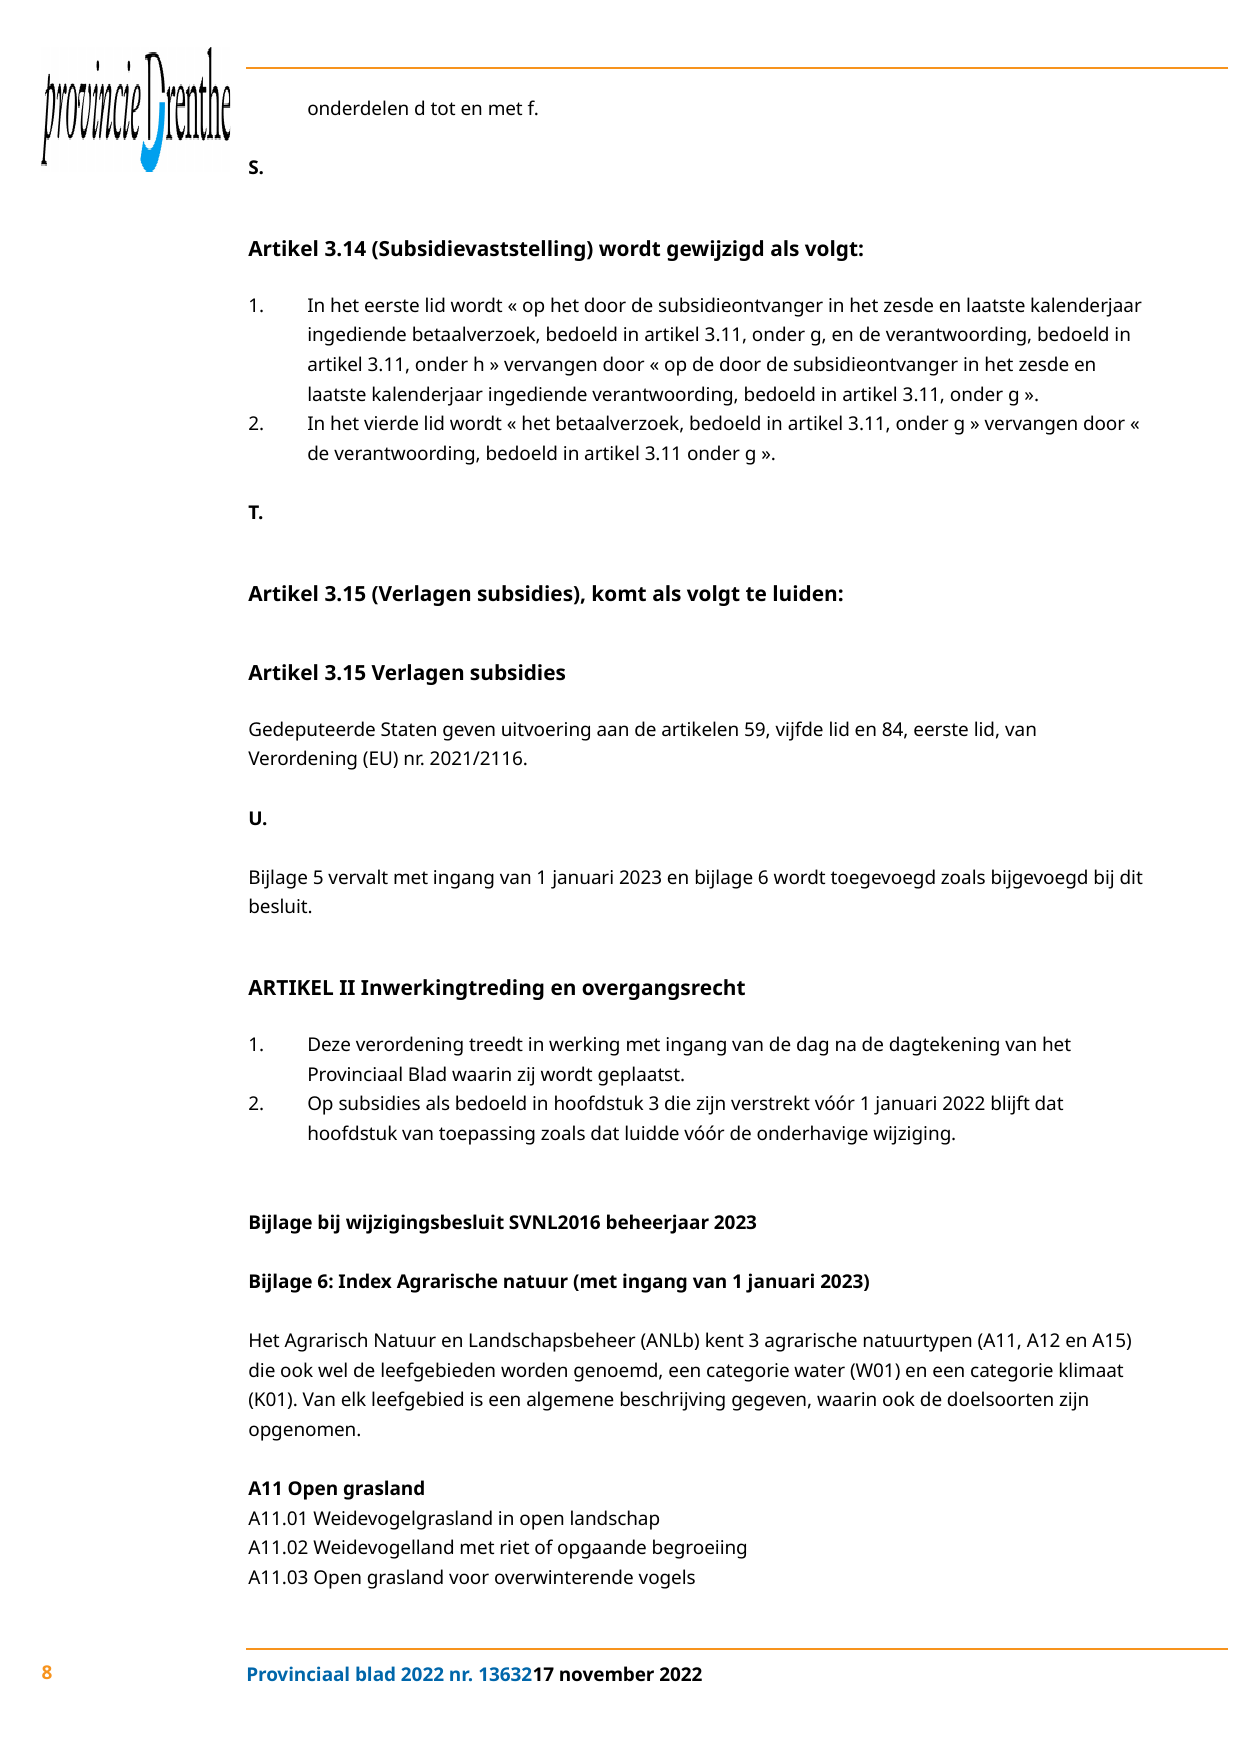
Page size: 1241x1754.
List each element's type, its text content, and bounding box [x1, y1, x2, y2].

text A11.02 Weidevogelland met riet of opgaande begroeiing [248, 1534, 1152, 1560]
text Gedeputeerde Staten geven uitvoering aan de artikelen 59, vijfde lid en 84, eerste lid, van Verordening (EU) nr. 2021/2116. [248, 716, 1152, 771]
text A11.03 Open grasland voor overwinterende vogels [248, 1564, 1152, 1590]
text ARTIKEL II Inwerkingtreding en overgangsrecht [248, 973, 1152, 1002]
picture [41, 47, 231, 172]
list onderdelen d tot en met f. [248, 95, 1152, 121]
text Bijlage 5 vervalt met ingang van 1 januari 2023 en bijlage 6 wordt toegevoegd zoals bijgevoegd bij dit besluit. [248, 864, 1152, 919]
text A11.01 Weidevogelgrasland in open landschap [248, 1505, 1152, 1531]
list Op subsidies als bedoeld in hoofdstuk 3 die zijn verstrekt vóór 1 januari 2022 blijft dat hoofdstuk van toepassing zoals dat luidde vóór de onderhavige wijziging. [248, 1091, 1152, 1146]
text S. [248, 154, 1152, 180]
text T. [248, 499, 1152, 525]
list In het vierde lid wordt « het betaalverzoek, bedoeld in artikel 3.11, onder g » vervangen door « de verantwoording, bedoeld in artikel 3.11 onder g ». [248, 410, 1152, 466]
text Bijlage 6: Index Agrarische natuur (met ingang van 1 januari 2023) [248, 1268, 1152, 1294]
text Artikel 3.15 (Verlagen subsidies), komt als volgt te luiden: [248, 579, 1152, 607]
list Deze verordening treedt in werking met ingang van de dag na de dagtekening van het Provinciaal Blad waarin zij wordt geplaatst. [248, 1031, 1152, 1087]
text U. [248, 805, 1152, 830]
text Artikel 3.15 Verlagen subsidies [248, 658, 1152, 686]
text A11 Open grasland [248, 1475, 1152, 1501]
text Bijlage bij wijzigingsbesluit SVNL2016 beheerjaar 2023 [248, 1209, 1152, 1235]
text Het Agrarisch Natuur en Landschapsbeheer (ANLb) kent 3 agrarische natuurtypen (A11, A12 en A15) die ook wel de leefgebieden worden genoemd, een categorie water (W01) en een categorie klimaat (K01). Van elk leefgebied is een algemene beschrijving gegeven, waarin ook de doelsoorten zijn opgenomen. [248, 1327, 1152, 1442]
list In het eerste lid wordt « op het door de subsidieontvanger in het zesde en laatste kalenderjaar ingediende betaalverzoek, bedoeld in artikel 3.11, onder g, en de verantwoording, bedoeld in artikel 3.11, onder h » vervangen door « op de door de subsidieontvanger in het zesde en laatste kalenderjaar ingediende verantwoording, bedoeld in artikel 3.11, onder g ». [248, 292, 1152, 406]
text Artikel 3.14 (Subsidievaststelling) wordt gewijzigd als volgt: [248, 234, 1152, 262]
